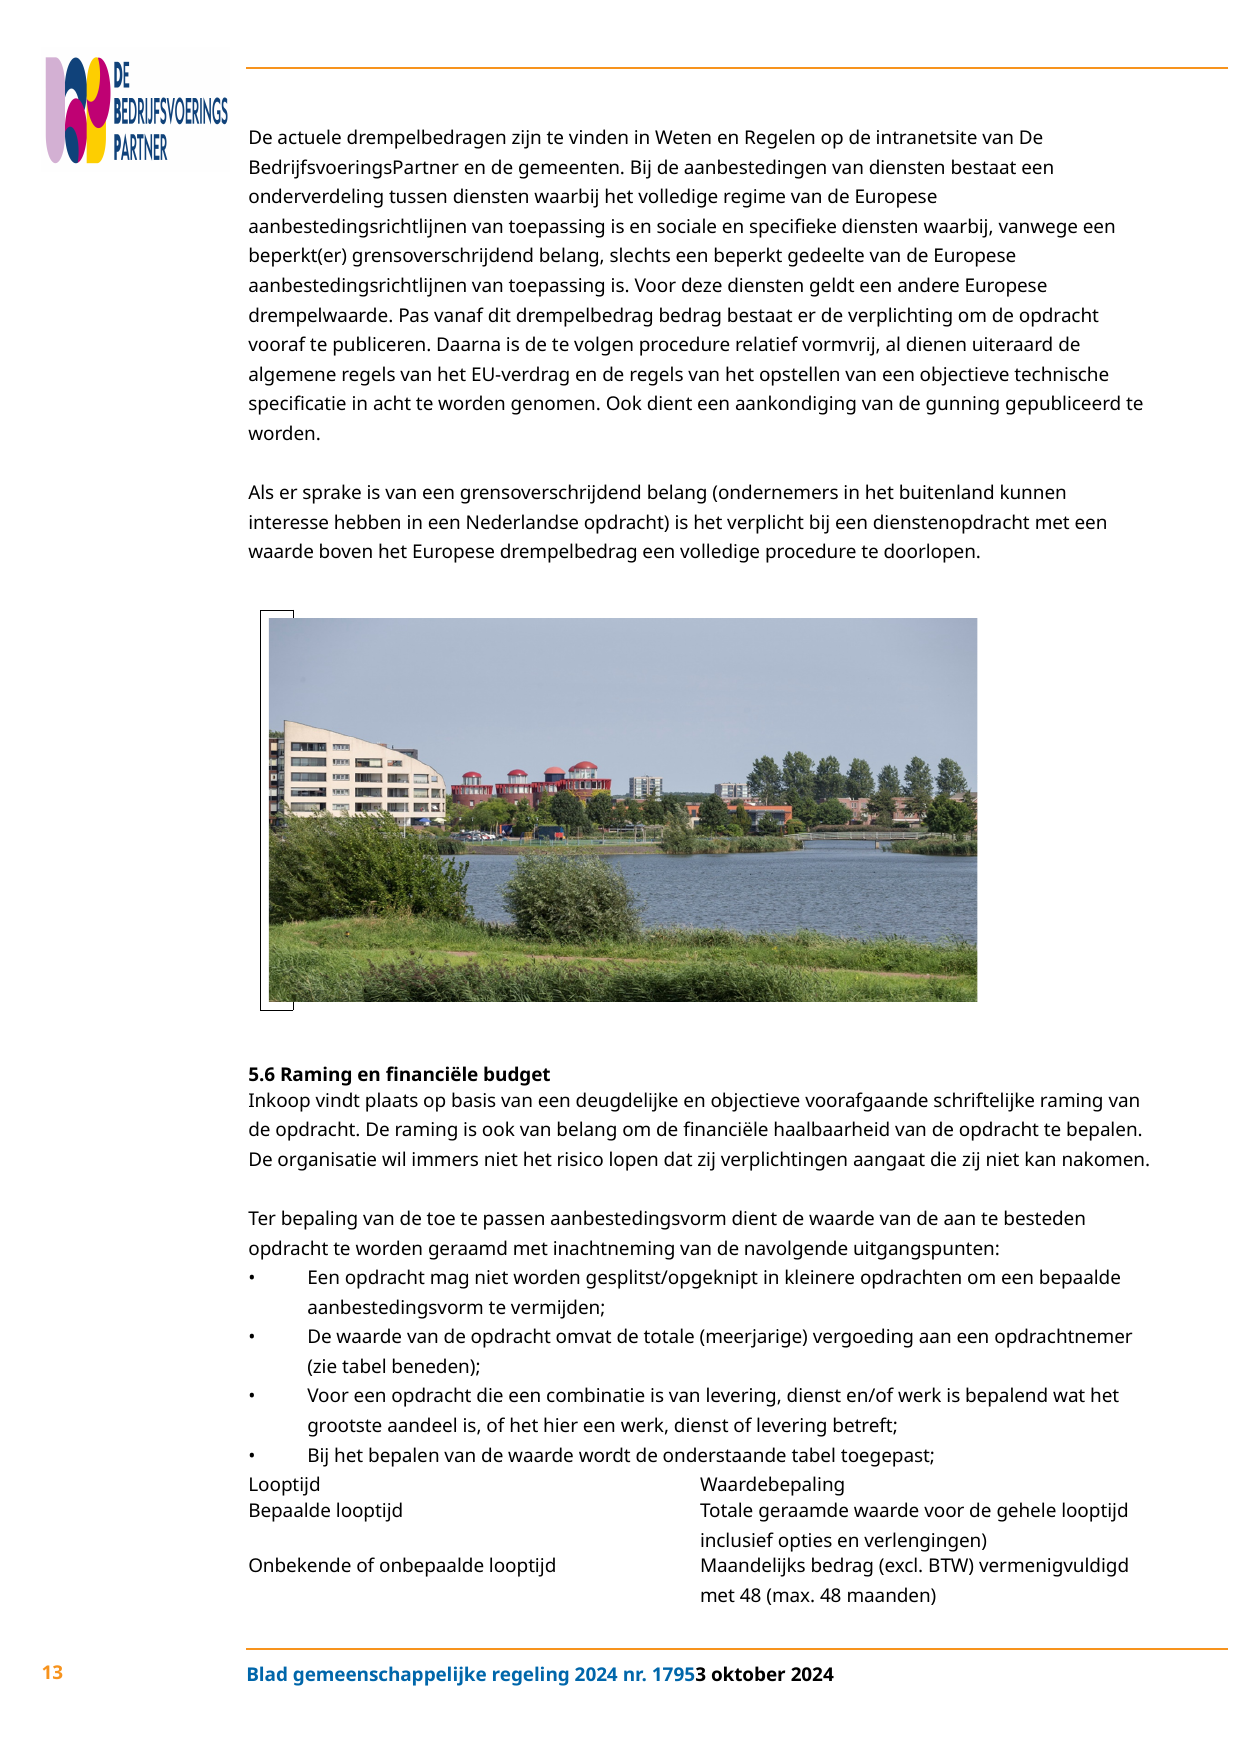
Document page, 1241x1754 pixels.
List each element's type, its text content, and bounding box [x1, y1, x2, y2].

list Bij het bepalen van de waarde wordt de onderstaande tabel toegepast; [248, 1442, 1152, 1468]
table_header Looptijd [248, 1472, 700, 1497]
text De actuele drempelbedragen zijn te vinden in Weten en Regelen op de intranetsite van De BedrijfsvoeringsPartner en de gemeenten. Bij de aanbestedingen van diensten bestaat een onderverdeling tussen diensten waarbij het volledige regime van de Europese aanbestedingsrichtlijnen van toepassing is en sociale en specifieke diensten waarbij, vanwege een beperkt(er) grensoverschrijdend belang, slechts een beperkt gedeelte van de Europese aanbestedingsrichtlijnen van toepassing is. Voor deze diensten geldt een andere Europese drempelwaarde. Pas vanaf dit drempelbedrag bedrag bestaat er de verplichting om de opdracht vooraf te publiceren. Daarna is de te volgen procedure relatief vormvrij, al dienen uiteraard de algemene regels van het EU-verdrag en de regels van het opstellen van een objectieve technische specificatie in acht te worden genomen. Ook dient een aankondiging van de gunning gepubliceerd te worden. [248, 124, 1152, 446]
text 5.6 Raming en financiële budget [248, 1061, 1152, 1087]
text Inkoop vindt plaats op basis van een deugdelijke en objectieve voorafgaande schriftelijke raming van de opdracht. De raming is ook van belang om de financiële haalbaarheid van de opdracht te bepalen. De organisatie wil immers niet het risico lopen dat zij verplichtingen aangaat die zij niet kan nakomen. [248, 1087, 1152, 1172]
table_cell Bepaalde looptijd [248, 1497, 700, 1553]
table_cell Maandelijks bedrag (excl. BTW) vermenigvuldigd met 48 (max. 48 maanden) [700, 1553, 1152, 1608]
table_header Waardebepaling [700, 1472, 1152, 1497]
picture [41, 47, 231, 172]
list De waarde van de opdracht omvat de totale (meerjarige) vergoeding aan een opdrachtnemer (zie tabel beneden); [248, 1323, 1152, 1379]
list Een opdracht mag niet worden gesplitst/opgeknipt in kleinere opdrachten om een bepaalde aanbestedingsvorm te vermijden; [248, 1264, 1152, 1320]
picture [268, 618, 978, 1002]
table_cell Totale geraamde waarde voor de gehele looptijd inclusief opties en verlengingen) [700, 1497, 1152, 1553]
table_cell Onbekende of onbepaalde looptijd [248, 1553, 700, 1608]
text Als er sprake is van een grensoverschrijdend belang (ondernemers in het buitenland kunnen interesse hebben in een Nederlandse opdracht) is het verplicht bij een dienstenopdracht met een waarde boven het Europese drempelbedrag een volledige procedure te doorlopen. [248, 479, 1152, 564]
text Ter bepaling van de toe te passen aanbestedingsvorm dient de waarde van de aan te besteden opdracht te worden geraamd met inachtneming van de navolgende uitgangspunten: [248, 1205, 1152, 1261]
list Voor een opdracht die een combinatie is van levering, dienst en/of werk is bepalend wat het grootste aandeel is, of het hier een werk, dienst of levering betreft; [248, 1383, 1152, 1438]
